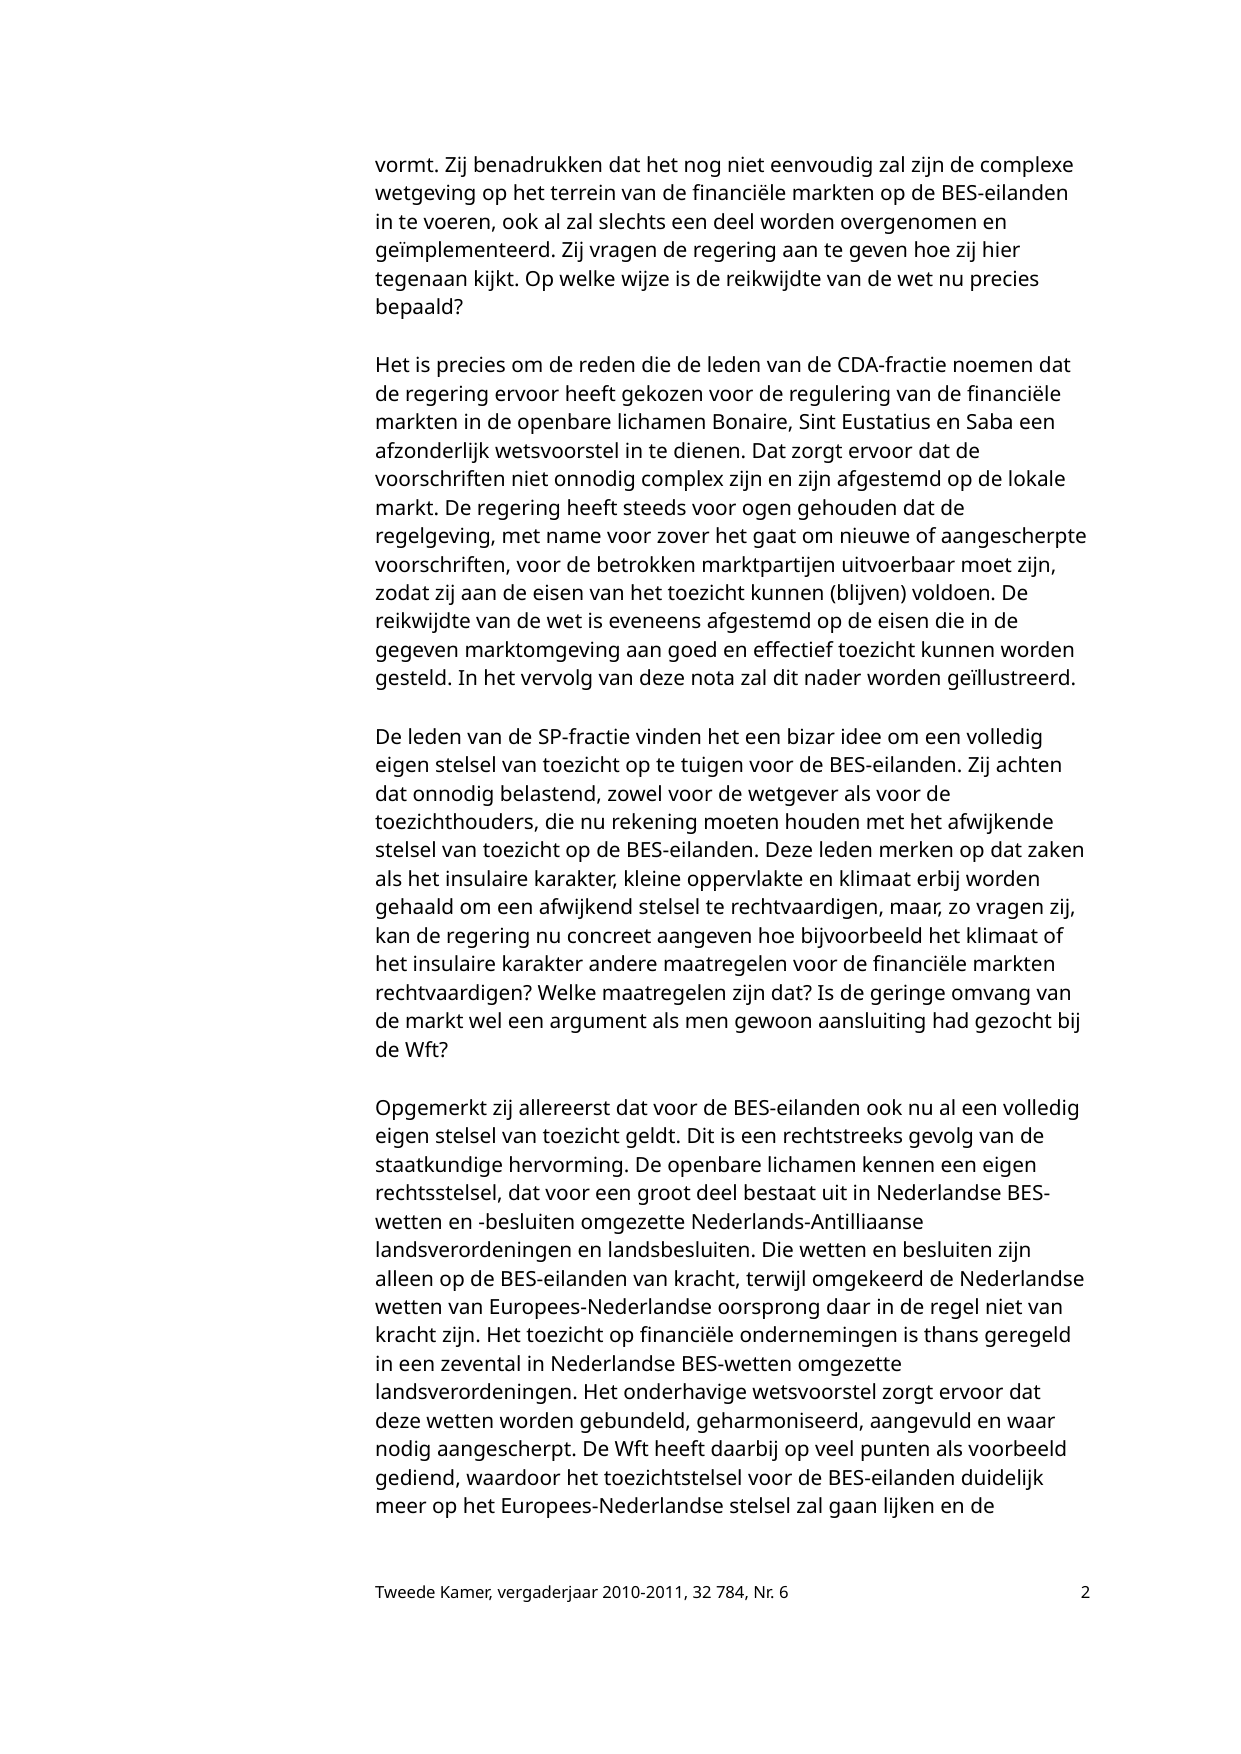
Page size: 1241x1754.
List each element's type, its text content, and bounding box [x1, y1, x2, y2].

text Het is precies om de reden die de leden van de CDA-fractie noemen dat de regering ervoor heeft gekozen voor de regulering van de financiële markten in de openbare lichamen Bonaire, Sint Eustatius en Saba een afzonderlijk wetsvoorstel in te dienen. Dat zorgt ervoor dat de voorschriften niet onnodig complex zijn en zijn afgestemd op de lokale markt. De regering heeft steeds voor ogen gehouden dat de regelgeving, met name voor zover het gaat om nieuwe of aangescherpte voorschriften, voor de betrokken marktpartijen uitvoerbaar moet zijn, zodat zij aan de eisen van het toezicht kunnen (blijven) voldoen. De reikwijdte van de wet is eveneens afgestemd op de eisen die in de gegeven marktomgeving aan goed en effectief toezicht kunnen worden gesteld. In het vervolg van deze nota zal dit nader worden geïllustreerd. [375, 351, 1090, 692]
text De leden van de SP-fractie vinden het een bizar idee om een volledig eigen stelsel van toezicht op te tuigen voor de BES-eilanden. Zij achten dat onnodig belastend, zowel voor de wetgever als voor de toezichthouders, die nu rekening moeten houden met het afwijkende stelsel van toezicht op de BES-eilanden. Deze leden merken op dat zaken als het insulaire karakter, kleine oppervlakte en klimaat erbij worden gehaald om een afwijkend stelsel te rechtvaardigen, maar, zo vragen zij, kan de regering nu concreet aangeven hoe bijvoorbeeld het klimaat of het insulaire karakter andere maatregelen voor de financiële markten rechtvaardigen? Welke maatregelen zijn dat? Is de geringe omvang van de markt wel een argument als men gewoon aansluiting had gezocht bij de Wft? [375, 722, 1090, 1063]
text vormt. Zij benadrukken dat het nog niet eenvoudig zal zijn de complexe wetgeving op het terrein van de financiële markten op de BES-eilanden in te voeren, ook al zal slechts een deel worden overgenomen en geïmplementeerd. Zij vragen de regering aan te geven hoe zij hier tegenaan kijkt. Op welke wijze is de reikwijdte van de wet nu precies bepaald? [375, 150, 1090, 321]
text Opgemerkt zij allereerst dat voor de BES-eilanden ook nu al een volledig eigen stelsel van toezicht geldt. Dit is een rechtstreeks gevolg van de staatkundige hervorming. De openbare lichamen kennen een eigen rechtsstelsel, dat voor een groot deel bestaat uit in Nederlandse BES-wetten en -besluiten omgezette Nederlands-Antilliaanse landsverordeningen en landsbesluiten. Die wetten en besluiten zijn alleen op de BES-eilanden van kracht, terwijl omgekeerd de Nederlandse wetten van Europees-Nederlandse oorsprong daar in de regel niet van kracht zijn. Het toezicht op financiële ondernemingen is thans geregeld in een zevental in Nederlandse BES-wetten omgezette landsverordeningen. Het onderhavige wetsvoorstel zorgt ervoor dat deze wetten worden gebundeld, geharmoniseerd, aangevuld en waar nodig aangescherpt. De Wft heeft daarbij op veel punten als voorbeeld gediend, waardoor het toezichtstelsel voor de BES-eilanden duidelijk meer op het Europees-Nederlandse stelsel zal gaan lijken en de [375, 1093, 1090, 1520]
